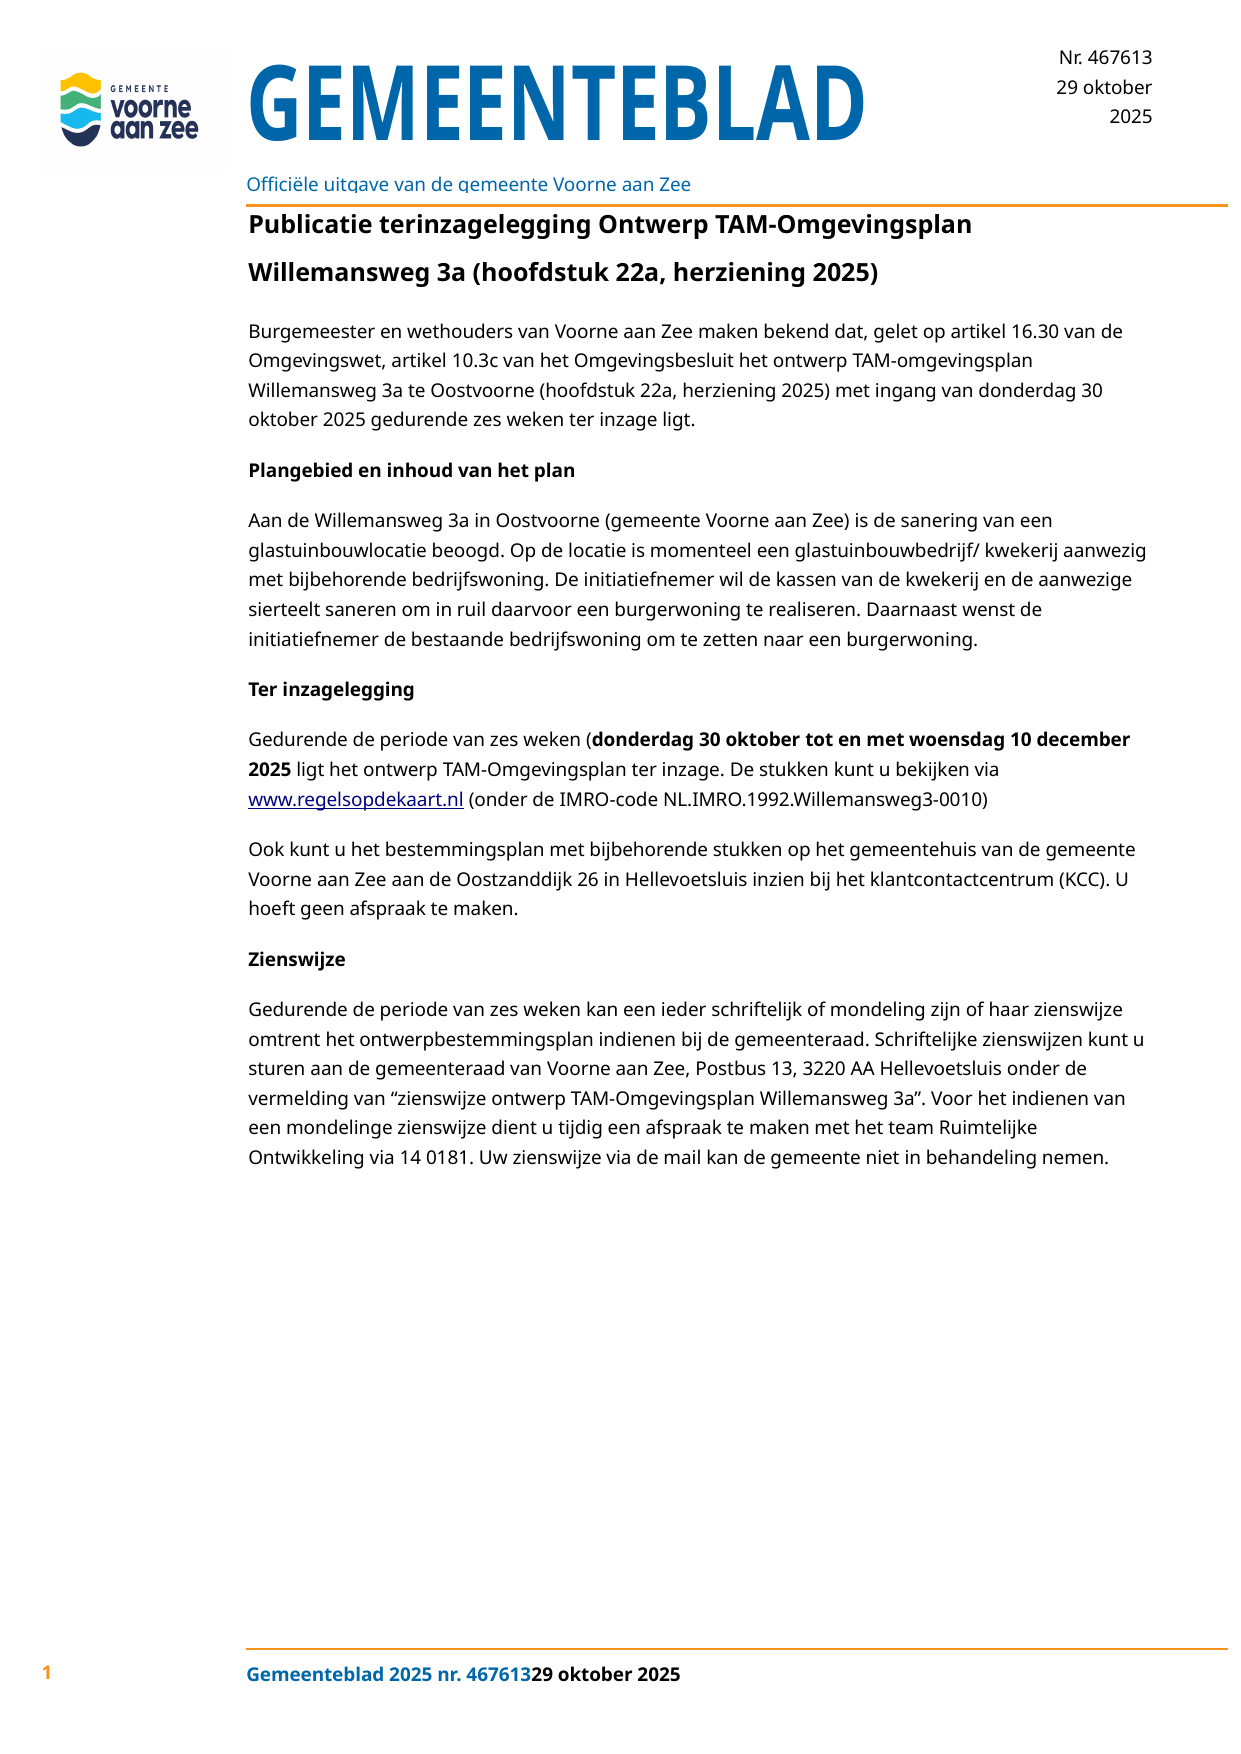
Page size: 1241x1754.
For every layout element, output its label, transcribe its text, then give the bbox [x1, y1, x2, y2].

text Aan de Willemansweg 3a in Oostvoorne (gemeente Voorne aan Zee) is de sanering van een glastuinbouwlocatie beoogd. Op de locatie is momenteel een glastuinbouwbedrijf/ kwekerij aanwezig met bijbehorende bedrijfswoning. De initiatiefnemer wil de kassen van de kwekerij en de aanwezige sierteelt saneren om in ruil daarvoor een burgerwoning te realiseren. Daarnaast wenst de initiatiefnemer de bestaande bedrijfswoning om te zetten naar een burgerwoning. [248, 507, 1152, 652]
text Plangebied en inhoud van het plan [248, 457, 1152, 483]
text Gedurende de periode van zes weken (donderdag 30 oktober tot en met woensdag 10 december 2025 ligt het ontwerp TAM-Omgevingsplan ter inzage. De stukken kunt u bekijken via www.regelsopdekaart.nl (onder de IMRO-code NL.IMRO.1992.Willemansweg3-0010) [248, 727, 1152, 812]
picture [41, 47, 231, 172]
text Gedurende de periode van zes weken kan een ieder schriftelijk of mondeling zijn of haar zienswijze omtrent het ontwerpbestemmingsplan indienen bij de gemeenteraad. Schriftelijke zienswijzen kunt u sturen aan de gemeenteraad van Voorne aan Zee, Postbus 13, 3220 AA Hellevoetsluis onder de vermelding van “zienswijze ontwerp TAM-Omgevingsplan Willemansweg 3a”. Voor het indienen van een mondelinge zienswijze dient u tijdig een afspraak te maken met het team Ruimtelijke Ontwikkeling via 14 0181. Uw zienswijze via de mail kan de gemeente niet in behandeling nemen. [248, 996, 1152, 1170]
text Ook kunt u het bestemmingsplan met bijbehorende stukken op het gemeentehuis van de gemeente Voorne aan Zee aan de Oostzanddijk 26 in Hellevoetsluis inzien bij het klantcontactcentrum (KCC). U hoeft geen afspraak te maken. [248, 836, 1152, 921]
text Publicatie terinzagelegging Ontwerp TAM-Omgevingsplan Willemansweg 3a (hoofdstuk 22a, herziening 2025) [248, 207, 1152, 288]
text Zienswijze [248, 946, 1152, 972]
text Burgemeester en wethouders van Voorne aan Zee maken bekend dat, gelet op artikel 16.30 van de Omgevingswet, artikel 10.3c van het Omgevingsbesluit het ontwerp TAM-omgevingsplan Willemansweg 3a te Oostvoorne (hoofdstuk 22a, herziening 2025) met ingang van donderdag 30 oktober 2025 gedurende zes weken ter inzage ligt. [248, 318, 1152, 432]
text Ter inzagelegging [248, 676, 1152, 702]
